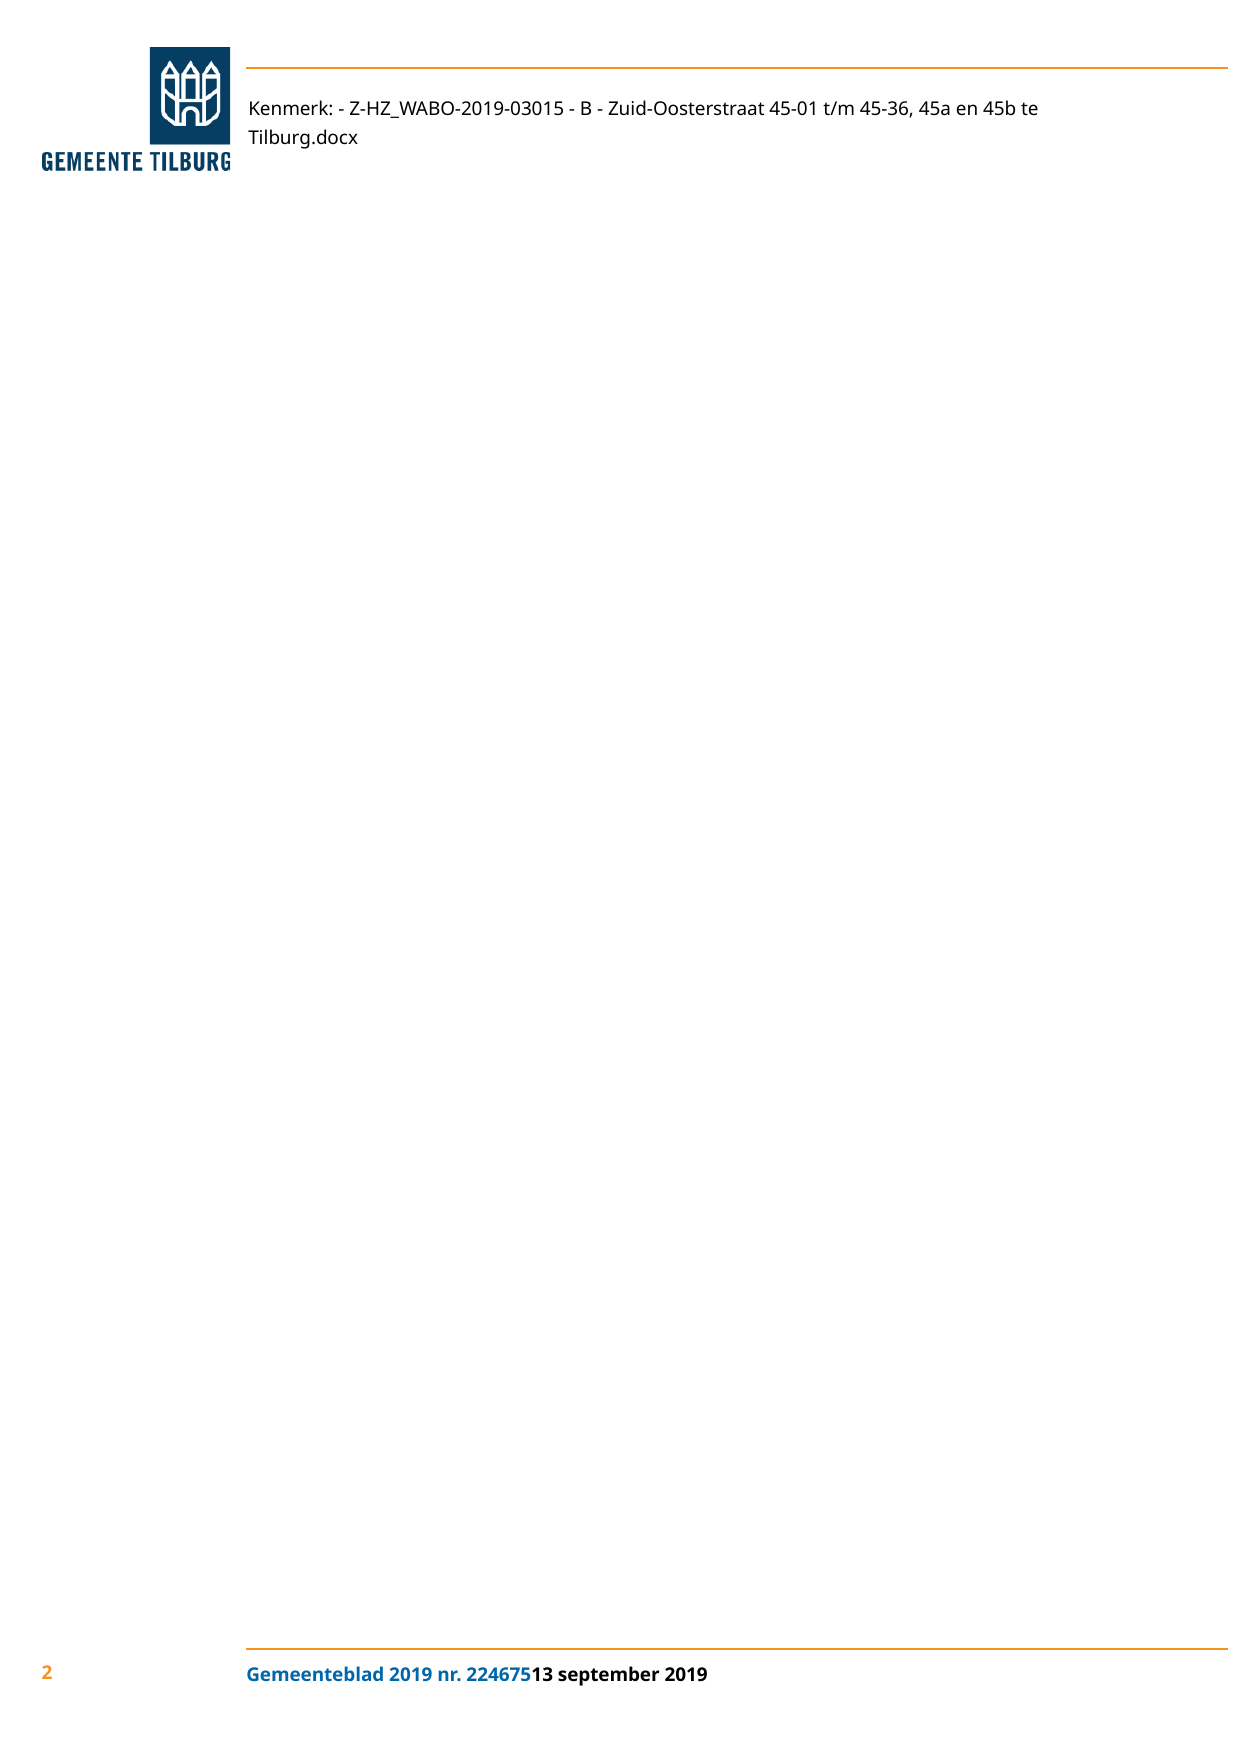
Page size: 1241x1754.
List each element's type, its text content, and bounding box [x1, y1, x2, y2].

text Kenmerk: - Z-HZ_WABO-2019-03015 - B - Zuid-Oosterstraat 45-01 t/m 45-36, 45a en 45b te Tilburg.docx [248, 95, 1152, 150]
picture [41, 47, 231, 172]
